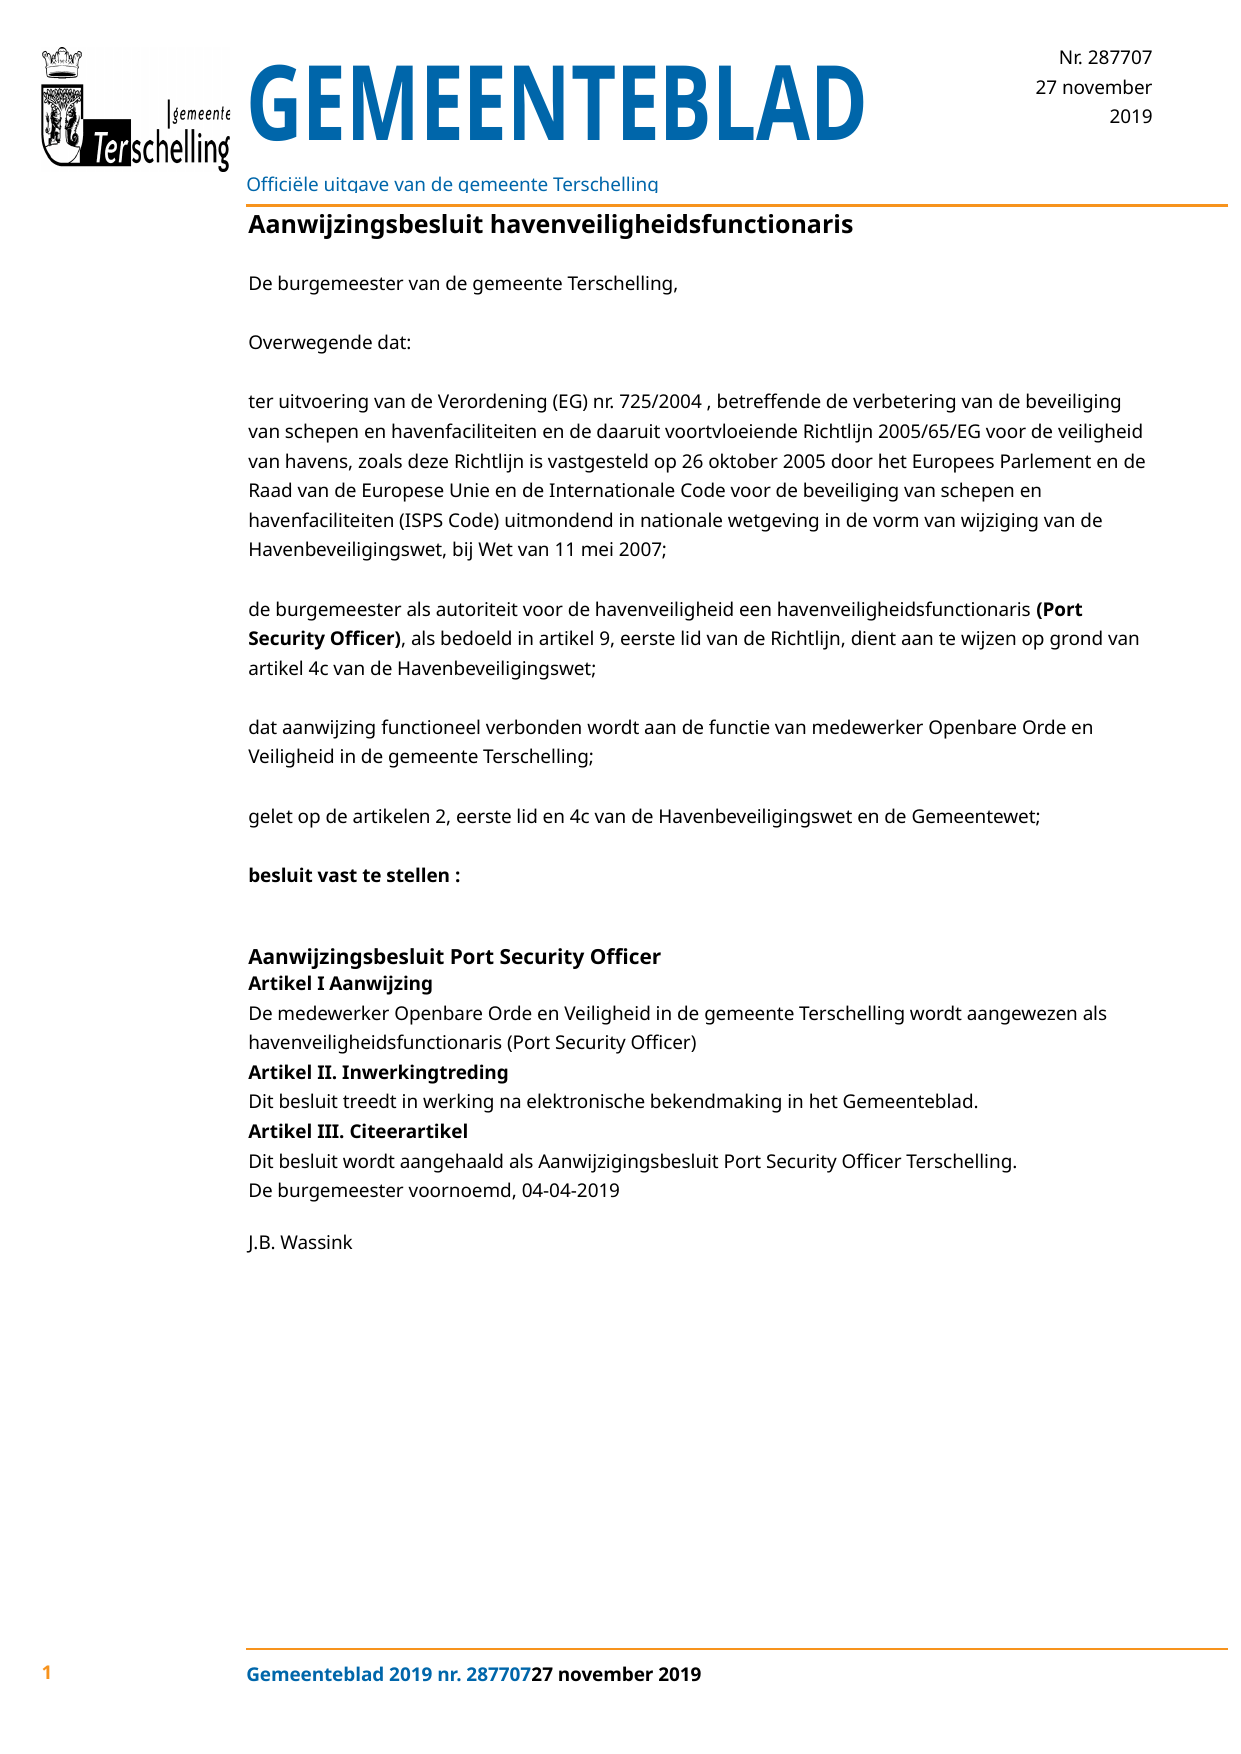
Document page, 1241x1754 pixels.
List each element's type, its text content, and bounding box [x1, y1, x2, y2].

text De burgemeester van de gemeente Terschelling, [248, 270, 1152, 296]
text De medewerker Openbare Orde en Veiligheid in de gemeente Terschelling wordt aangewezen als havenveiligheidsfunctionaris (Port Security Officer) [248, 1000, 1152, 1055]
text Artikel II. Inwerkingtreding [248, 1059, 1152, 1085]
text Aanwijzingsbesluit Port Security Officer [248, 942, 1152, 970]
text Dit besluit wordt aangehaald als Aanwijzigingsbesluit Port Security Officer Terschelling. [248, 1148, 1152, 1174]
text Overwegende dat: [248, 329, 1152, 355]
text de burgemeester als autoriteit voor de havenveiligheid een havenveiligheidsfunctionaris (Port Security Officer), als bedoeld in artikel 9, eerste lid van de Richtlijn, dient aan te wijzen op grond van artikel 4c van de Havenbeveiligingswet; [248, 596, 1152, 681]
text De burgemeester voornoemd, 04-04-2019 [248, 1177, 1152, 1203]
text ter uitvoering van de Verordening (EG) nr. 725/2004 , betreffende de verbetering van de beveiliging van schepen en havenfaciliteiten en de daaruit voortvloeiende Richtlijn 2005/65/EG voor de veiligheid van havens, zoals deze Richtlijn is vastgesteld op 26 oktober 2005 door het Europees Parlement en de Raad van de Europese Unie en de Internationale Code voor de beveiliging van schepen en havenfaciliteiten (ISPS Code) uitmondend in nationale wetgeving in de vorm van wijziging van de Havenbeveiligingswet, bij Wet van 11 mei 2007; [248, 389, 1152, 562]
text dat aanwijzing functioneel verbonden wordt aan de functie van medewerker Openbare Orde en Veiligheid in de gemeente Terschelling; [248, 714, 1152, 769]
text gelet op de artikelen 2, eerste lid en 4c van de Havenbeveiligingswet en de Gemeentewet; [248, 803, 1152, 828]
text Dit besluit treedt in werking na elektronische bekendmaking in het Gemeenteblad. [248, 1089, 1152, 1114]
text Artikel III. Citeerartikel [248, 1118, 1152, 1144]
picture [41, 47, 231, 172]
text Artikel I Aanwijzing [248, 970, 1152, 996]
text J.B. Wassink [248, 1229, 1152, 1255]
text besluit vast te stellen : [248, 862, 1152, 888]
text Aanwijzingsbesluit havenveiligheidsfunctionaris [248, 207, 1152, 241]
